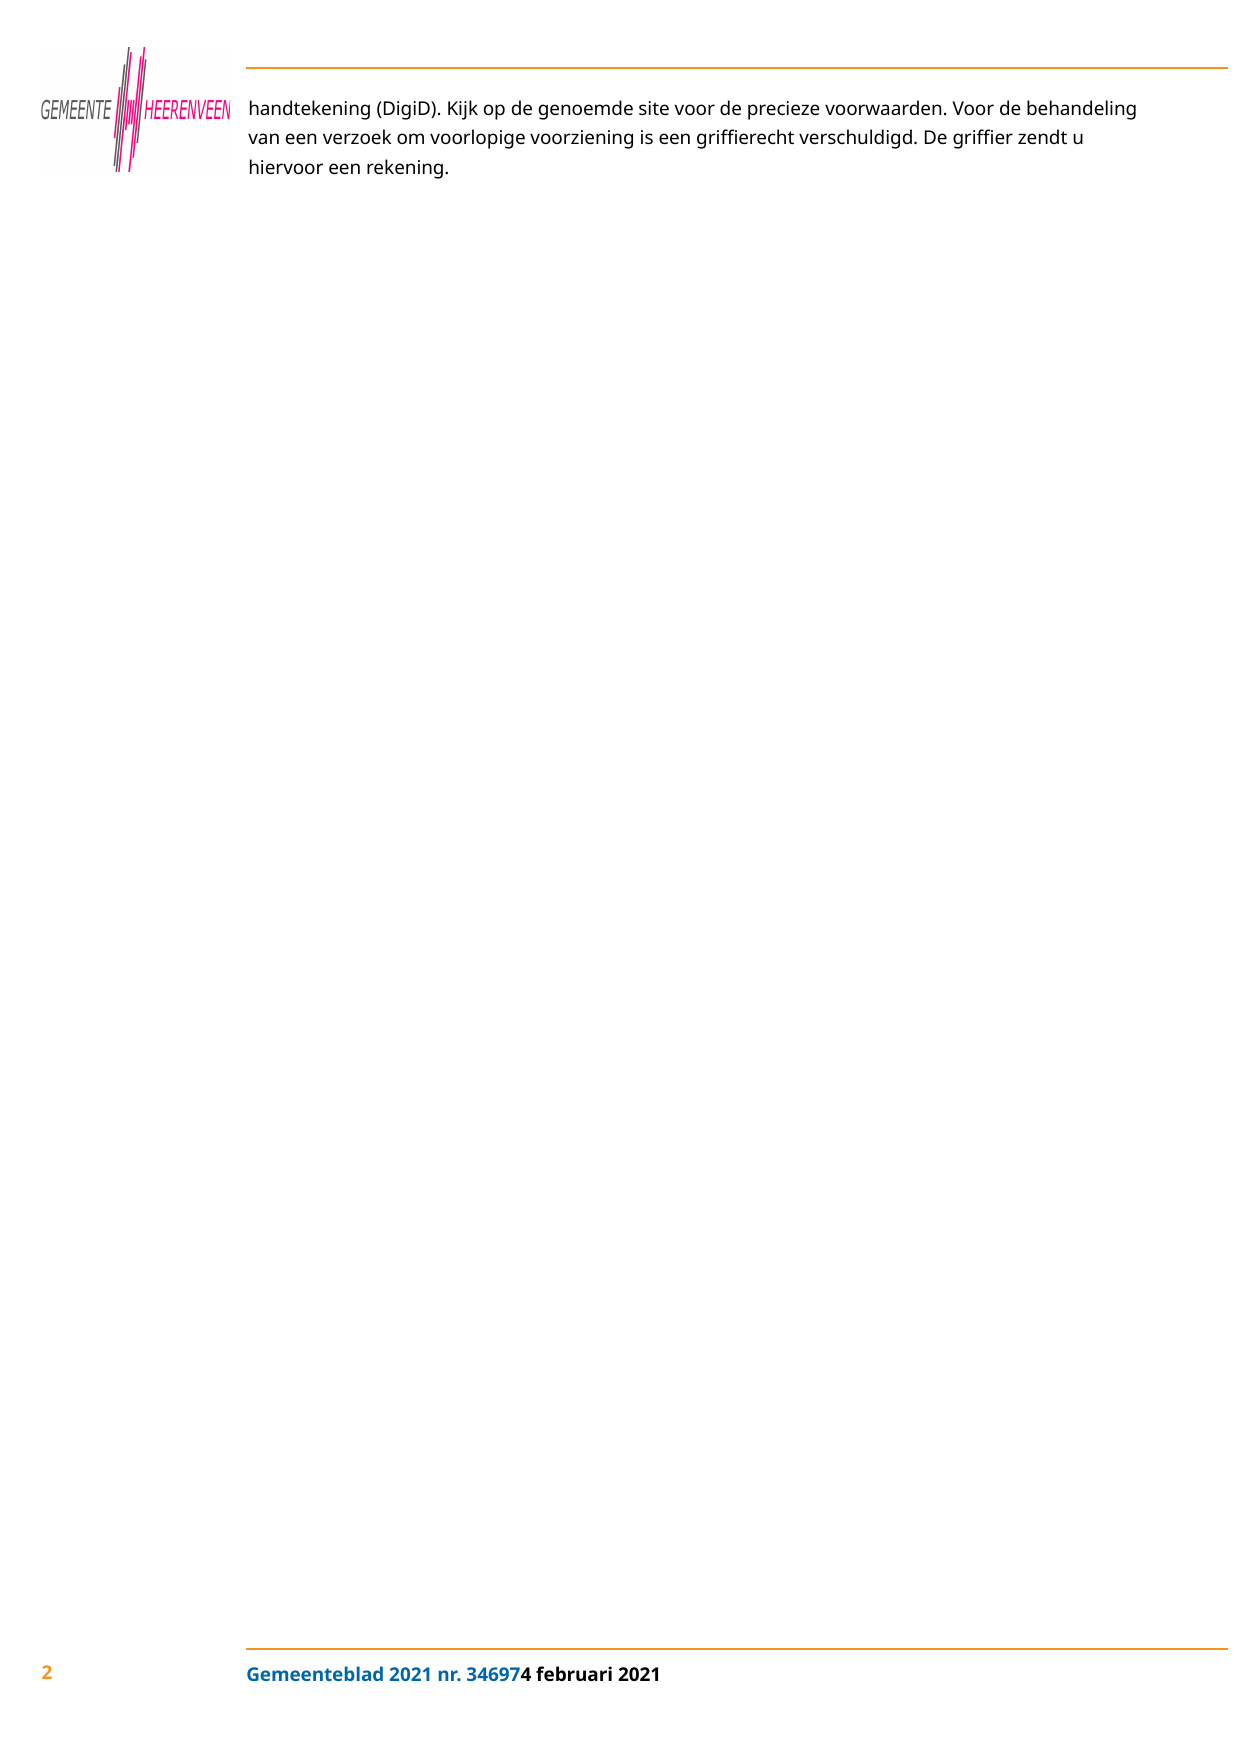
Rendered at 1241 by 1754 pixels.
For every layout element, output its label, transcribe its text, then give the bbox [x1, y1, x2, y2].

picture [41, 47, 231, 172]
text handtekening (DigiD). Kijk op de genoemde site voor de precieze voorwaarden. Voor de behandeling van een verzoek om voorlopige voorziening is een griffierecht verschuldigd. De griffier zendt u hiervoor een rekening. [248, 95, 1152, 180]
